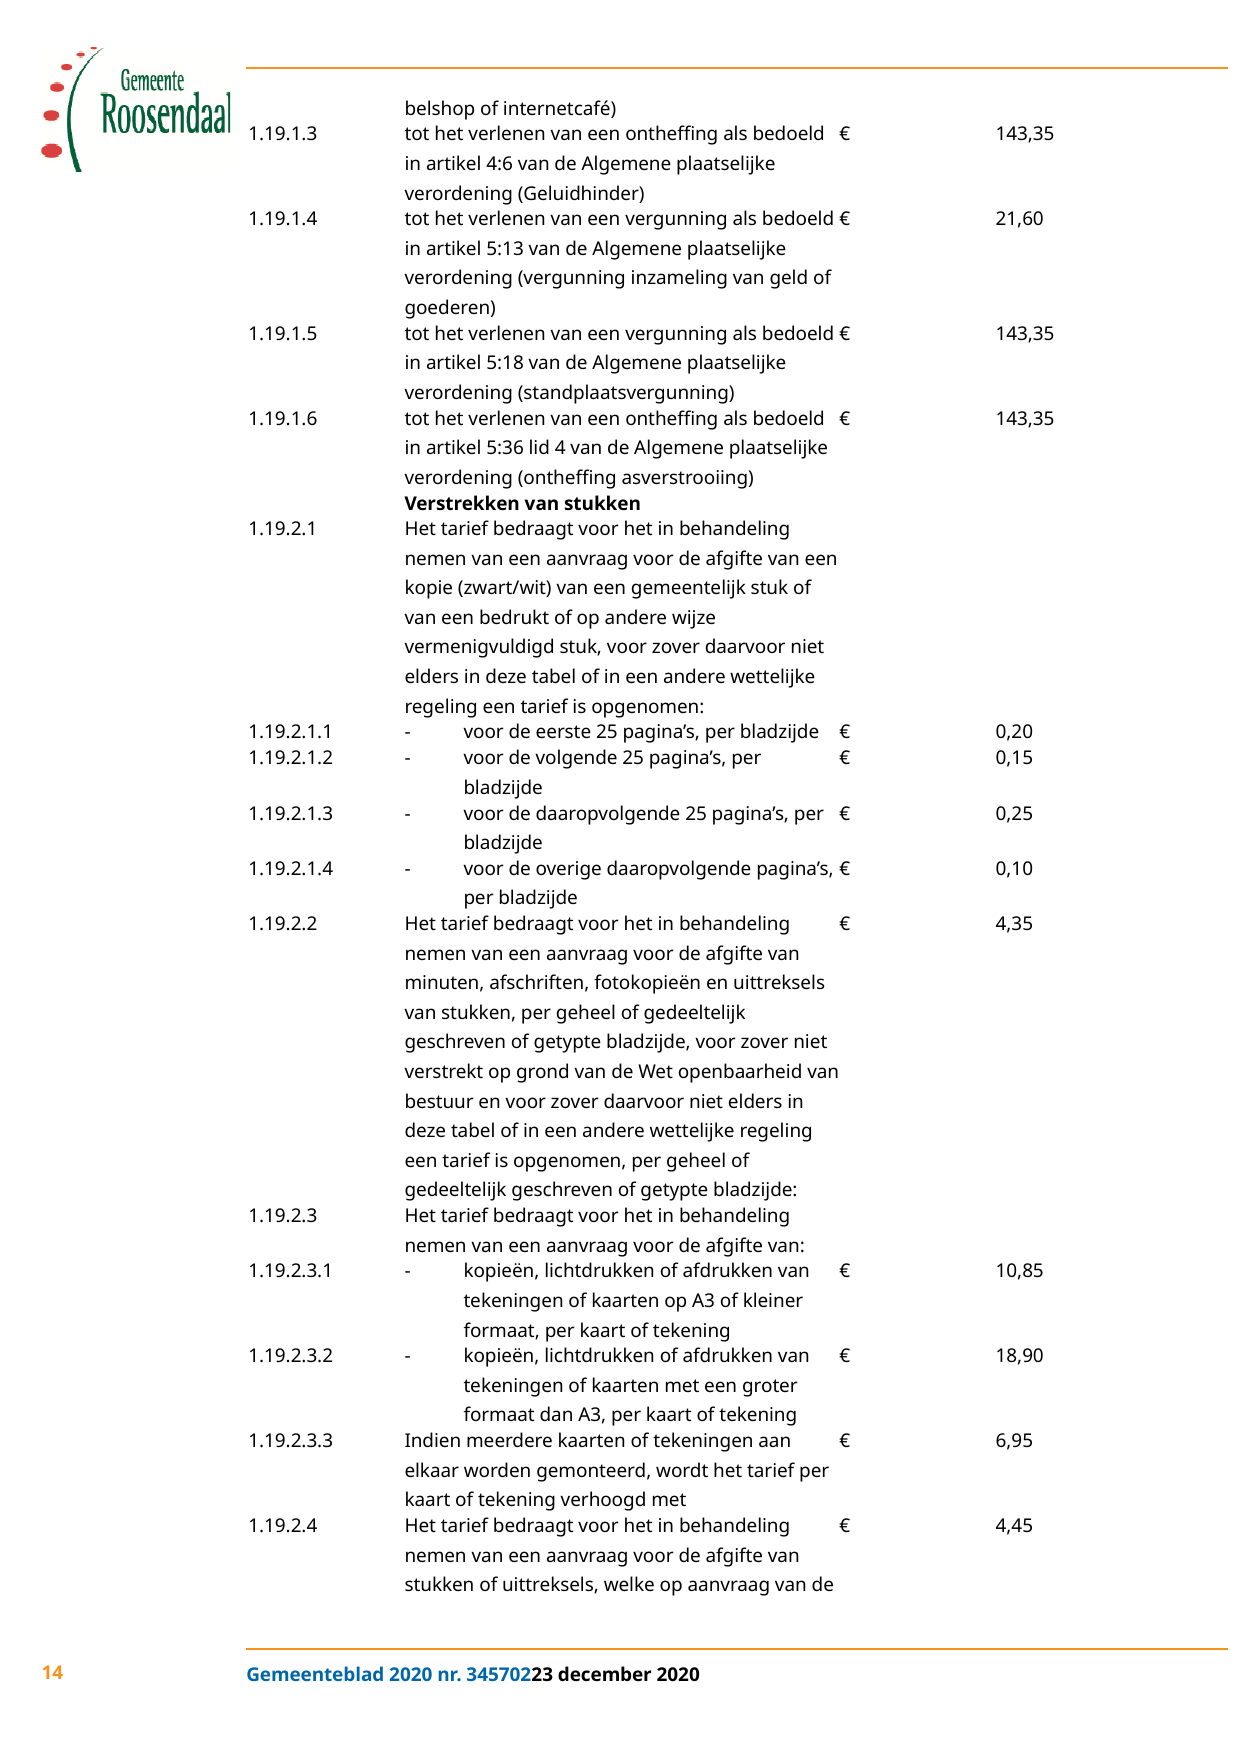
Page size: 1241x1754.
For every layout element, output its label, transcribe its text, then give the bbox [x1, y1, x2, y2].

table_cell 4,35 [995, 910, 1152, 1202]
table_cell € [839, 121, 995, 205]
table_cell tot het verlenen van een vergunning als bedoeld in artikel 5:18 van de Algemene plaatselijke verordening (standplaatsvergunning) [404, 320, 839, 405]
table_cell € [839, 855, 995, 910]
table_cell voor de overige daaropvolgende pagina’s, per bladzijde [404, 855, 839, 910]
table_cell 143,35 [995, 320, 1152, 405]
table_cell Het tarief bedraagt voor het in behandeling nemen van een aanvraag voor de afgifte van minuten, afschriften, fotokopieën en uittreksels van stukken, per geheel of gedeeltelijk geschreven of getypte bladzijde, voor zover niet verstrekt op grond van de Wet openbaarheid van bestuur en voor zover daarvoor niet elders in deze tabel of in een andere wettelijke regeling een tarief is opgenomen, per geheel of gedeeltelijk geschreven of getypte bladzijde: [404, 910, 839, 1202]
table_cell Verstrekken van stukken [404, 490, 839, 515]
table_cell € [839, 405, 995, 490]
table_cell tot het verlenen van een ontheffing als bedoeld in artikel 5:36 lid 4 van de Algemene plaatselijke verordening (ontheffing asverstrooiing) [404, 405, 839, 490]
table_cell [995, 490, 1152, 515]
table_cell tot het verlenen van een ontheffing als bedoeld in artikel 4:6 van de Algemene plaatselijke verordening (Geluidhinder) [404, 121, 839, 205]
table_cell Het tarief bedraagt voor het in behandeling nemen van een aanvraag voor de afgifte van: [404, 1202, 839, 1258]
table_cell 1.19.2.2 [248, 910, 404, 1202]
table_cell belshop of internetcafé) [404, 95, 839, 121]
table_cell € [839, 719, 995, 744]
table_cell € [839, 910, 995, 1202]
table_cell 1.19.1.6 [248, 405, 404, 490]
table_cell 1.19.2.1.4 [248, 855, 404, 910]
table_cell € [839, 1343, 995, 1427]
table_cell € [839, 800, 995, 855]
picture [41, 47, 231, 172]
table_cell [839, 95, 995, 121]
table_cell [839, 1202, 995, 1258]
table_cell [839, 515, 995, 719]
table_cell tot het verlenen van een vergunning als bedoeld in artikel 5:13 van de Algemene plaatselijke verordening (vergunning inzameling van geld of goederen) [404, 205, 839, 320]
table_cell 1.19.1.4 [248, 205, 404, 320]
table_cell € [839, 744, 995, 800]
table_cell 1.19.2.3 [248, 1202, 404, 1258]
table_cell 4,45 [995, 1512, 1152, 1597]
table_cell 143,35 [995, 121, 1152, 205]
table_cell [995, 95, 1152, 121]
table_cell 10,85 [995, 1258, 1152, 1342]
table_cell [995, 515, 1152, 719]
table_cell 1.19.2.1.2 [248, 744, 404, 800]
table_cell 1.19.2.3.2 [248, 1343, 404, 1427]
table_cell 1.19.2.3.3 [248, 1428, 404, 1512]
table_cell kopieën, lichtdrukken of afdrukken van tekeningen of kaarten op A3 of kleiner formaat, per kaart of tekening [404, 1258, 839, 1342]
table_cell 0,20 [995, 719, 1152, 744]
table_cell 1.19.1.5 [248, 320, 404, 405]
table_cell 21,60 [995, 205, 1152, 320]
table_cell kopieën, lichtdrukken of afdrukken van tekeningen of kaarten met een groter formaat dan A3, per kaart of tekening [404, 1343, 839, 1427]
table_cell Indien meerdere kaarten of tekeningen aan elkaar worden gemonteerd, wordt het tarief per kaart of tekening verhoogd met [404, 1428, 839, 1512]
table_cell € [839, 1428, 995, 1512]
table_cell 0,10 [995, 855, 1152, 910]
table_cell Het tarief bedraagt voor het in behandeling nemen van een aanvraag voor de afgifte van een kopie (zwart/wit) van een gemeentelijk stuk of van een bedrukt of op andere wijze vermenigvuldigd stuk, voor zover daarvoor niet elders in deze tabel of in een andere wettelijke regeling een tarief is opgenomen: [404, 515, 839, 719]
table_cell € [839, 320, 995, 405]
table_cell 6,95 [995, 1428, 1152, 1512]
table_cell 143,35 [995, 405, 1152, 490]
table_cell voor de volgende 25 pagina’s, per bladzijde [404, 744, 839, 800]
table_cell 1.19.1.3 [248, 121, 404, 205]
table_cell € [839, 205, 995, 320]
table_cell € [839, 1512, 995, 1597]
table_cell voor de daaropvolgende 25 pagina’s, per bladzijde [404, 800, 839, 855]
table_cell voor de eerste 25 pagina’s, per bladzijde [404, 719, 839, 744]
table_cell 1.19.2.1.1 [248, 719, 404, 744]
table_cell 0,15 [995, 744, 1152, 800]
table_cell 18,90 [995, 1343, 1152, 1427]
table_cell [995, 1202, 1152, 1258]
table_cell [839, 490, 995, 515]
table_cell [248, 95, 404, 121]
table_cell [248, 490, 404, 515]
table_cell 0,25 [995, 800, 1152, 855]
table_cell 1.19.2.4 [248, 1512, 404, 1597]
table_cell 1.19.2.3.1 [248, 1258, 404, 1342]
table_cell € [839, 1258, 995, 1342]
table_cell 1.19.2.1.3 [248, 800, 404, 855]
table_cell Het tarief bedraagt voor het in behandeling nemen van een aanvraag voor de afgifte van stukken of uittreksels, welke op aanvraag van de [404, 1512, 839, 1597]
table_cell 1.19.2.1 [248, 515, 404, 719]
